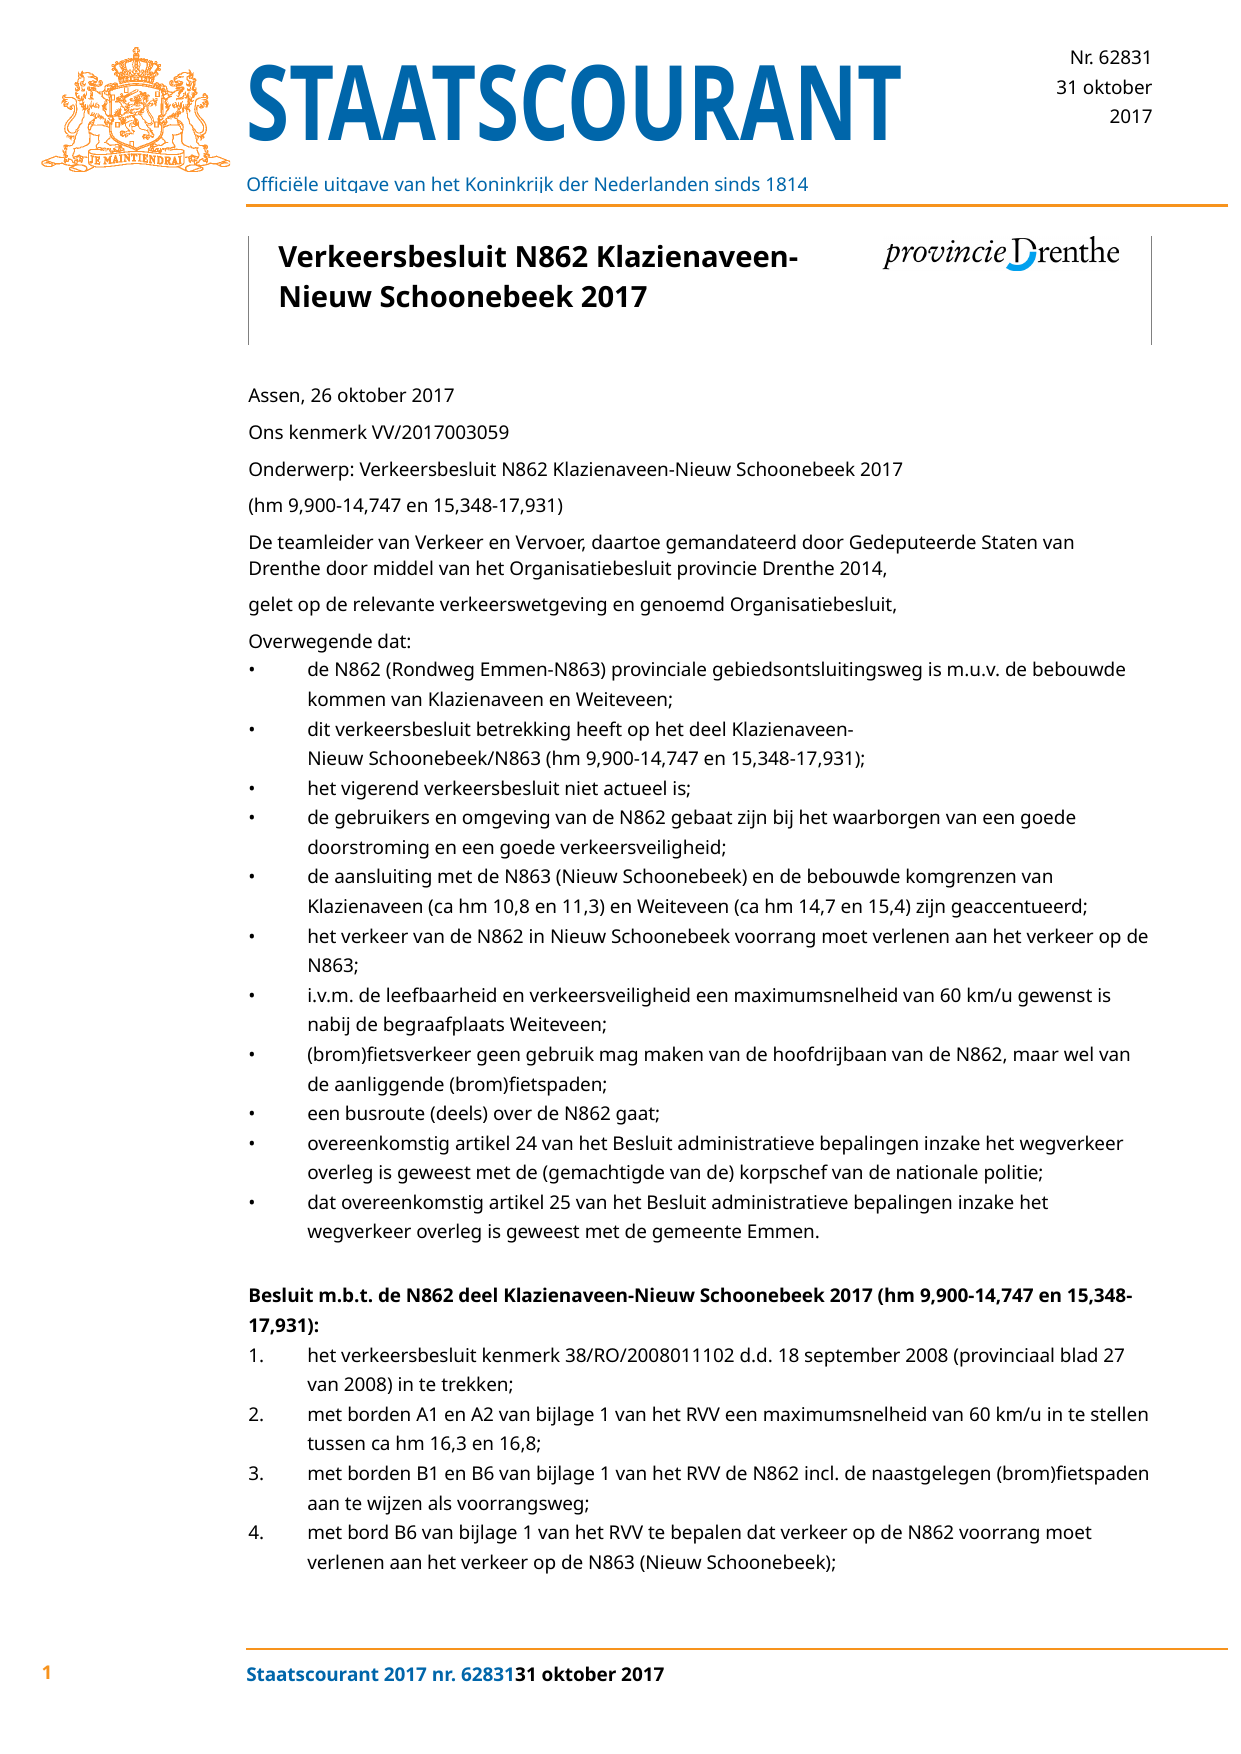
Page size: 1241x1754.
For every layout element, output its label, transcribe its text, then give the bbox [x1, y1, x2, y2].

table_header [850, 236, 1151, 345]
list het verkeersbesluit kenmerk 38/RO/2008011102 d.d. 18 september 2008 (provinciaal blad 27 van 2008) in te trekken; [248, 1342, 1152, 1397]
list (brom)fietsverkeer geen gebruik mag maken van de hoofdrijbaan van de N862, maar wel van de aanliggende (brom)fietspaden; [248, 1041, 1152, 1097]
list i.v.m. de leefbaarheid en verkeersveiligheid een maximumsnelheid van 60 km/u gewenst is nabij de begraafplaats Weiteveen; [248, 982, 1152, 1037]
picture [882, 236, 1119, 271]
list met borden B1 en B6 van bijlage 1 van het RVV de N862 incl. de naastgelegen (brom)fietspaden aan te wijzen als voorrangsweg; [248, 1460, 1152, 1516]
text (hm 9,900-14,747 en 15,348-17,931) [248, 493, 1152, 518]
text Assen, 26 oktober 2017 [248, 383, 1152, 408]
list een busroute (deels) over de N862 gaat; [248, 1100, 1152, 1126]
list de aansluiting met de N863 (Nieuw Schoonebeek) en de bebouwde komgrenzen van Klazienaveen (ca hm 10,8 en 11,3) en Weiteveen (ca hm 14,7 en 15,4) zijn geaccentueerd; [248, 864, 1152, 919]
list dit verkeersbesluit betrekking heeft op het deel Klazienaveen- [248, 716, 1152, 742]
text Overwegende dat: [248, 628, 1152, 654]
text Besluit m.b.t. de N862 deel Klazienaveen-Nieuw Schoonebeek 2017 (hm 9,900-14,747 en 15,348-17,931): [248, 1283, 1152, 1338]
text Onderwerp: Verkeersbesluit N862 Klazienaveen-Nieuw Schoonebeek 2017 [248, 456, 1152, 482]
list de N862 (Rondweg Emmen-N863) provinciale gebiedsontsluitingsweg is m.u.v. de bebouwde kommen van Klazienaveen en Weiteveen; [248, 657, 1152, 712]
list de gebruikers en omgeving van de N862 gebaat zijn bij het waarborgen van een goede doorstroming en een goede verkeersveiligheid; [248, 804, 1152, 860]
table_header Verkeersbesluit N862 Klazienaveen-Nieuw Schoonebeek 2017 [249, 236, 850, 345]
list met borden A1 en A2 van bijlage 1 van het RVV een maximumsnelheid van 60 km/u in te stellen tussen ca hm 16,3 en 16,8; [248, 1401, 1152, 1456]
picture [41, 47, 231, 172]
list het verkeer van de N862 in Nieuw Schoonebeek voorrang moet verlenen aan het verkeer op de N863; [248, 923, 1152, 978]
list Nieuw Schoonebeek/N863 (hm 9,900-14,747 en 15,348-17,931); [248, 745, 1152, 771]
text gelet op de relevante verkeerswetgeving en genoemd Organisatiebesluit, [248, 592, 1152, 617]
text De teamleider van Verkeer en Vervoer, daartoe gemandateerd door Gedeputeerde Staten van Drenthe door middel van het Organisatiebesluit provincie Drenthe 2014, [248, 529, 1152, 581]
text Ons kenmerk VV/2017003059 [248, 419, 1152, 445]
list dat overeenkomstig artikel 25 van het Besluit administratieve bepalingen inzake het wegverkeer overleg is geweest met de gemeente Emmen. [248, 1189, 1152, 1244]
list overeenkomstig artikel 24 van het Besluit administratieve bepalingen inzake het wegverkeer overleg is geweest met de (gemachtigde van de) korpschef van de nationale politie; [248, 1130, 1152, 1185]
list het vigerend verkeersbesluit niet actueel is; [248, 775, 1152, 801]
list met bord B6 van bijlage 1 van het RVV te bepalen dat verkeer op de N862 voorrang moet verlenen aan het verkeer op de N863 (Nieuw Schoonebeek); [248, 1519, 1152, 1575]
